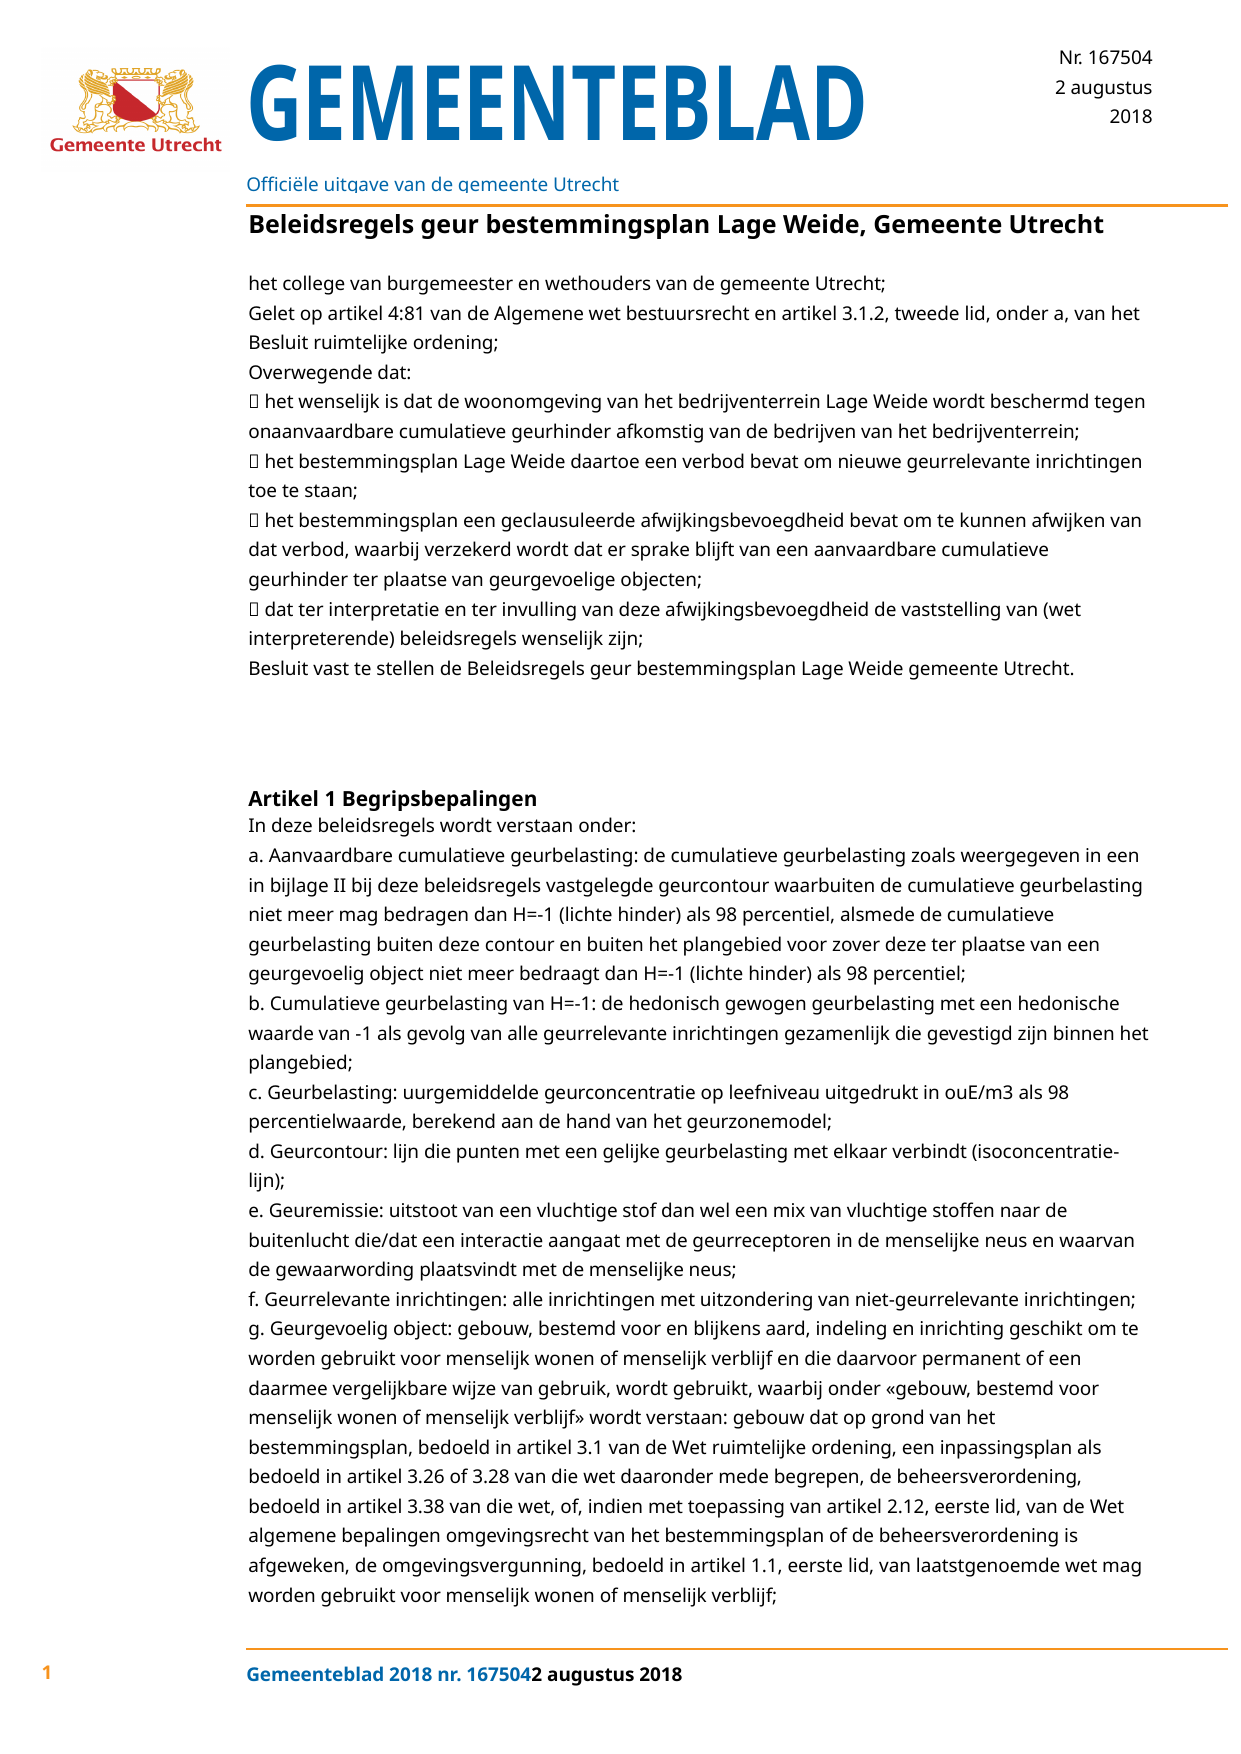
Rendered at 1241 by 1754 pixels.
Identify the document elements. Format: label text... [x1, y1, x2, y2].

text b. Cumulatieve geurbelasting van H=-1: de hedonisch gewogen geurbelasting met een hedonische waarde van -1 als gevolg van alle geurrelevante inrichtingen gezamenlijk die gevestigd zijn binnen het plangebied; [248, 990, 1152, 1075]
text  het bestemmingsplan een geclausuleerde afwijkingsbevoegdheid bevat om te kunnen afwijken van dat verbod, waarbij verzekerd wordt dat er sprake blijft van een aanvaardbare cumulatieve geurhinder ter plaatse van geurgevoelige objecten; [248, 507, 1152, 592]
text d. Geurcontour: lijn die punten met een gelijke geurbelasting met elkaar verbindt (isoconcentratie-lijn); [248, 1138, 1152, 1193]
text a. Aanvaardbare cumulatieve geurbelasting: de cumulatieve geurbelasting zoals weergegeven in een in bijlage II bij deze beleidsregels vastgelegde geurcontour waarbuiten de cumulatieve geurbelasting niet meer mag bedragen dan H=-1 (lichte hinder) als 98 percentiel, alsmede de cumulatieve geurbelasting buiten deze contour en buiten het plangebied voor zover deze ter plaatse van een geurgevoelig object niet meer bedraagt dan H=-1 (lichte hinder) als 98 percentiel; [248, 842, 1152, 986]
text Gelet op artikel 4:81 van de Algemene wet bestuursrecht en artikel 3.1.2, tweede lid, onder a, van het Besluit ruimtelijke ordening; [248, 300, 1152, 355]
text  dat ter interpretatie en ter invulling van deze afwijkingsbevoegdheid de vaststelling van (wet interpreterende) beleidsregels wenselijk zijn; [248, 596, 1152, 651]
text f. Geurrelevante inrichtingen: alle inrichtingen met uitzondering van niet-geurrelevante inrichtingen; [248, 1286, 1152, 1312]
text g. Geurgevoelig object: gebouw, bestemd voor en blijkens aard, indeling en inrichting geschikt om te worden gebruikt voor menselijk wonen of menselijk verblijf en die daarvoor permanent of een daarmee vergelijkbare wijze van gebruik, wordt gebruikt, waarbij onder «gebouw, bestemd voor menselijk wonen of menselijk verblijf» wordt verstaan: gebouw dat op grond van het bestemmingsplan, bedoeld in artikel 3.1 van de Wet ruimtelijke ordening, een inpassingsplan als bedoeld in artikel 3.26 of 3.28 van die wet daaronder mede begrepen, de beheersverordening, bedoeld in artikel 3.38 van die wet, of, indien met toepassing van artikel 2.12, eerste lid, van de Wet algemene bepalingen omgevingsrecht van het bestemmingsplan of de beheersverordening is afgeweken, de omgevingsvergunning, bedoeld in artikel 1.1, eerste lid, van laatstgenoemde wet mag worden gebruikt voor menselijk wonen of menselijk verblijf; [248, 1316, 1152, 1607]
text e. Geuremissie: uitstoot van een vluchtige stof dan wel een mix van vluchtige stoffen naar de buitenlucht die/dat een interactie aangaat met de geurreceptoren in de menselijke neus en waarvan de gewaarwording plaatsvindt met de menselijke neus; [248, 1197, 1152, 1282]
picture [41, 47, 231, 172]
text In deze beleidsregels wordt verstaan onder: [248, 813, 1152, 838]
text c. Geurbelasting: uurgemiddelde geurconcentratie op leefniveau uitgedrukt in ouE/m3 als 98 percentielwaarde, berekend aan de hand van het geurzonemodel; [248, 1079, 1152, 1134]
text  het wenselijk is dat de woonomgeving van het bedrijventerrein Lage Weide wordt beschermd tegen onaanvaardbare cumulatieve geurhinder afkomstig van de bedrijven van het bedrijventerrein; [248, 389, 1152, 444]
text Artikel 1 Begripsbepalingen [248, 784, 1152, 813]
text Beleidsregels geur bestemmingsplan Lage Weide, Gemeente Utrecht [248, 207, 1152, 241]
text het college van burgemeester en wethouders van de gemeente Utrecht; [248, 270, 1152, 296]
text Besluit vast te stellen de Beleidsregels geur bestemmingsplan Lage Weide gemeente Utrecht. [248, 655, 1152, 681]
text  het bestemmingsplan Lage Weide daartoe een verbod bevat om nieuwe geurrelevante inrichtingen toe te staan; [248, 448, 1152, 503]
text Overwegende dat: [248, 359, 1152, 385]
